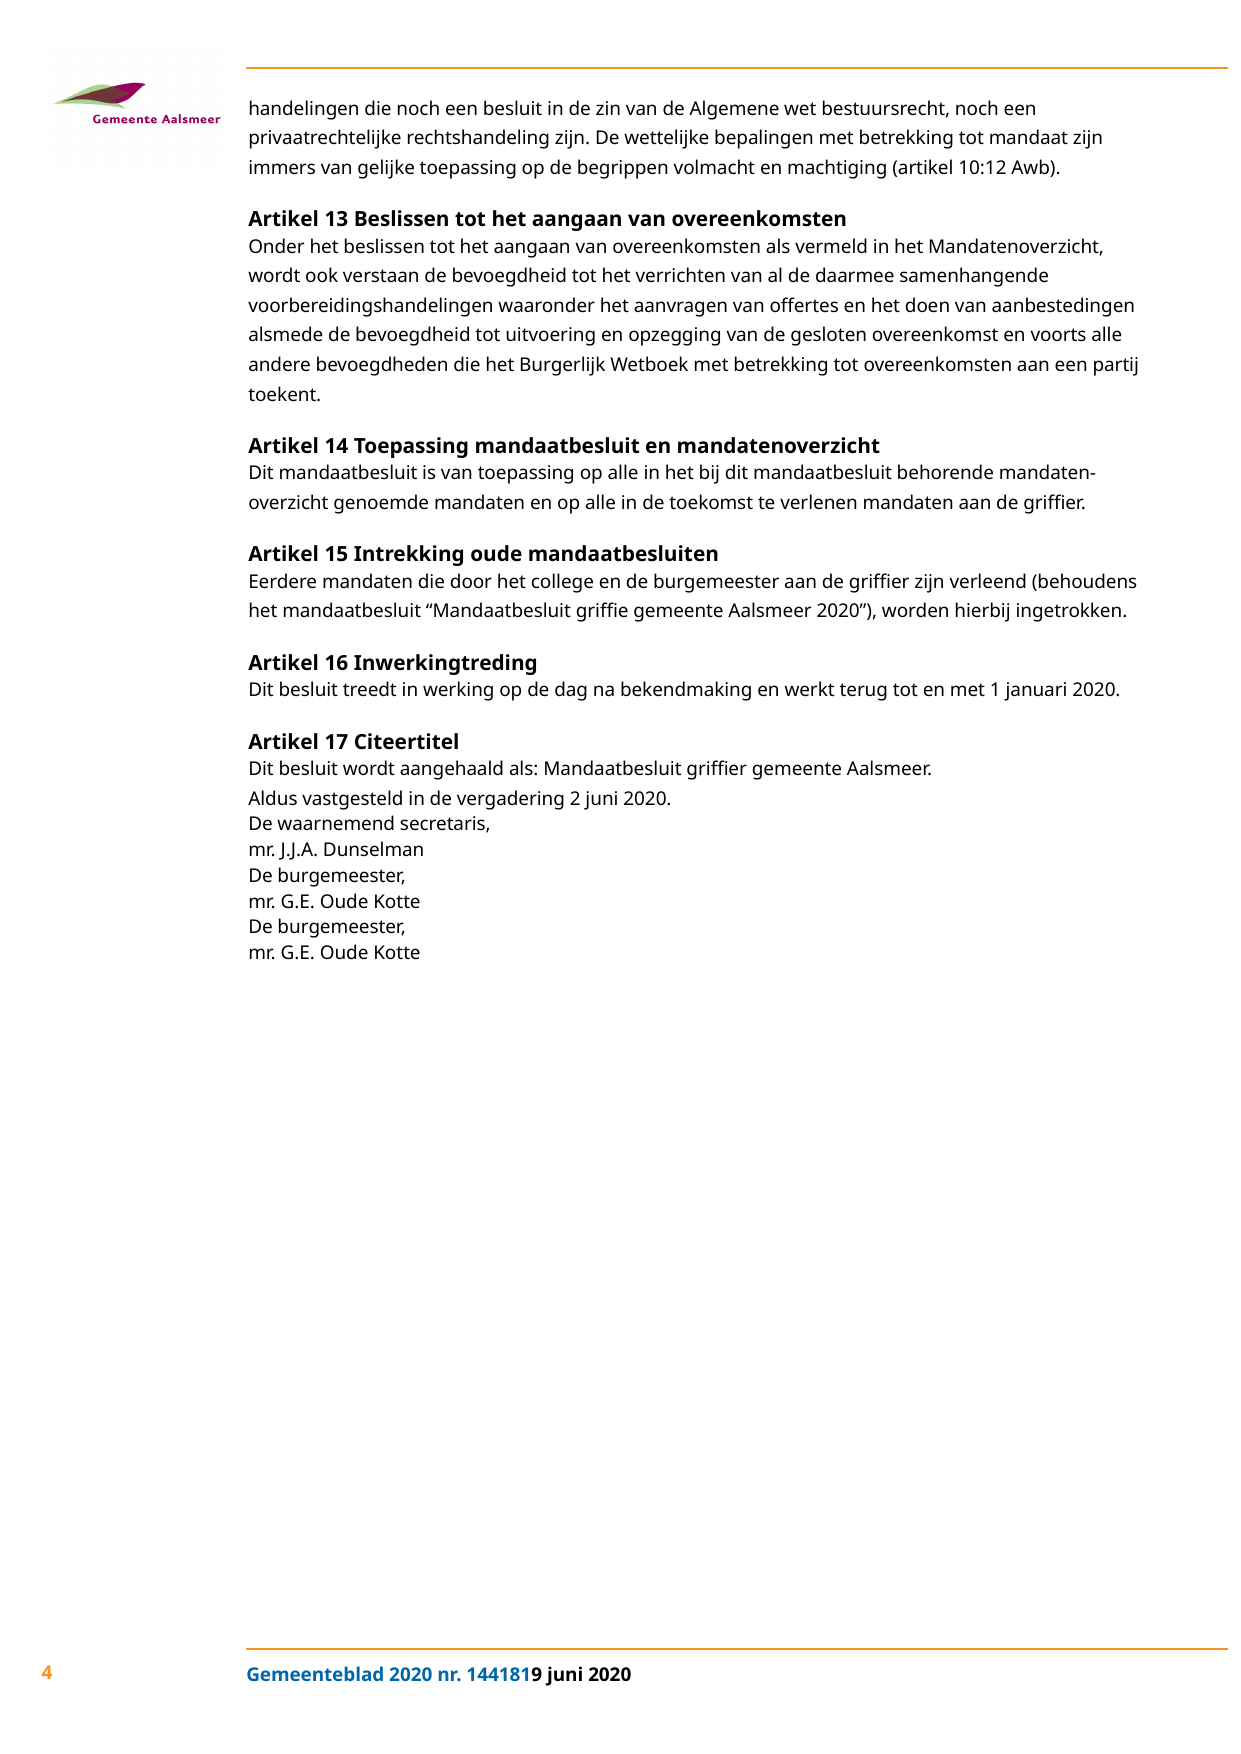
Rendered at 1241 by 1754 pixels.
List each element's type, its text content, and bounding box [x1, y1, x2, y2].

text Aldus vastgesteld in de vergadering 2 juni 2020. [248, 785, 1152, 811]
text mr. J.J.A. Dunselman [248, 836, 1152, 862]
text mr. G.E. Oude Kotte [248, 888, 1152, 913]
text Dit mandaatbesluit is van toepassing op alle in het bij dit mandaatbesluit behorende mandaten-overzicht genoemde mandaten en op alle in de toekomst te verlenen mandaten aan de griffier. [248, 459, 1152, 515]
text Artikel 16 Inwerkingtreding [248, 648, 1152, 676]
text Dit besluit treedt in werking op de dag na bekendmaking en werkt terug tot en met 1 januari 2020. [248, 676, 1152, 702]
text De burgemeester, [248, 862, 1152, 888]
text Artikel 14 Toepassing mandaatbesluit en mandatenoverzicht [248, 431, 1152, 459]
picture [41, 47, 231, 172]
text Artikel 15 Intrekking oude mandaatbesluiten [248, 539, 1152, 568]
text handelingen die noch een besluit in de zin van de Algemene wet bestuursrecht, noch een privaatrechtelijke rechtshandeling zijn. De wettelijke bepalingen met betrekking tot mandaat zijn immers van gelijke toepassing op de begrippen volmacht en machtiging (artikel 10:12 Awb). [248, 95, 1152, 180]
text Onder het beslissen tot het aangaan van overeenkomsten als vermeld in het Mandatenoverzicht, wordt ook verstaan de bevoegdheid tot het verrichten van al de daarmee samenhangende voorbereidingshandelingen waaronder het aanvragen van offertes en het doen van aanbestedingen alsmede de bevoegdheid tot uitvoering en opzegging van de gesloten overeenkomst en voorts alle andere bevoegdheden die het Burgerlijk Wetboek met betrekking tot overeenkomsten aan een partij toekent. [248, 233, 1152, 406]
text Artikel 13 Beslissen tot het aangaan van overeenkomsten [248, 204, 1152, 233]
text Dit besluit wordt aangehaald als: Mandaatbesluit griffier gemeente Aalsmeer. [248, 755, 1152, 781]
text mr. G.E. Oude Kotte [248, 939, 1152, 965]
text Artikel 17 Citeertitel [248, 727, 1152, 755]
text De waarnemend secretaris, [248, 811, 1152, 836]
text Eerdere mandaten die door het college en de burgemeester aan de griffier zijn verleend (behoudens het mandaatbesluit “Mandaatbesluit griffie gemeente Aalsmeer 2020”), worden hierbij ingetrokken. [248, 568, 1152, 623]
text De burgemeester, [248, 913, 1152, 939]
